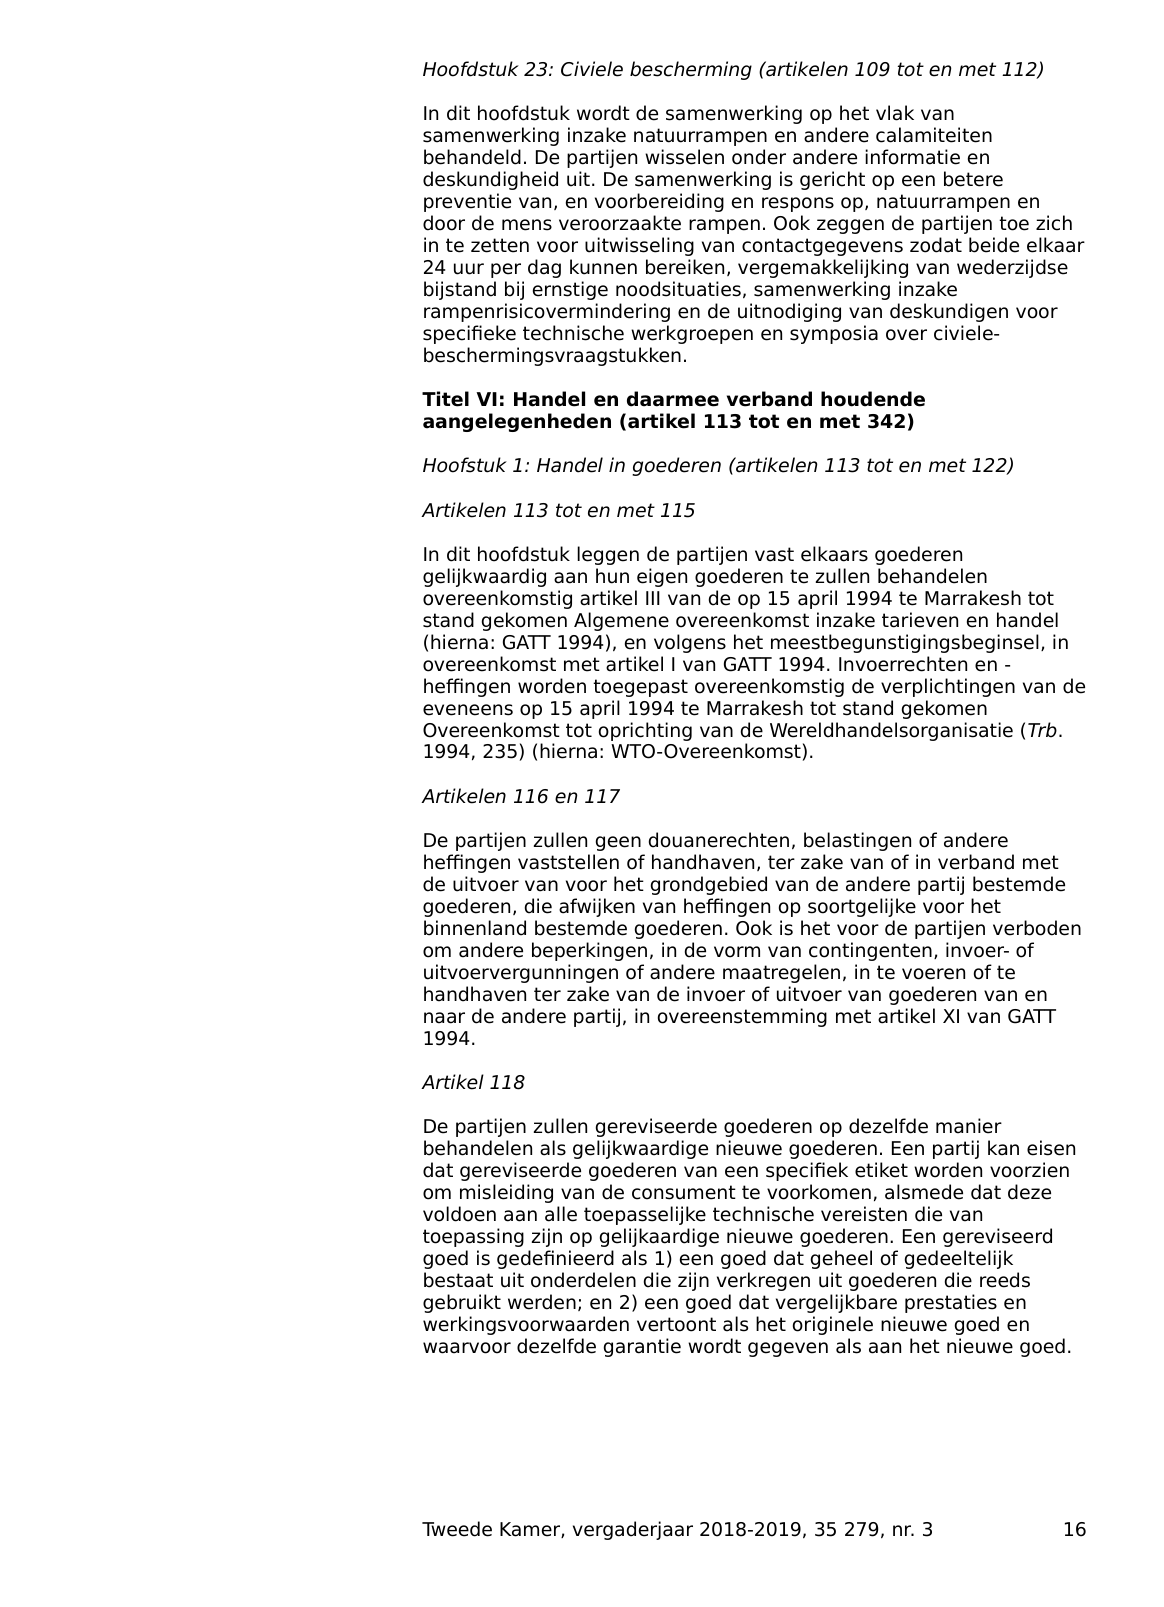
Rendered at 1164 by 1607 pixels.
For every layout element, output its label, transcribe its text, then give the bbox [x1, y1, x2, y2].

subtitle Artikelen 116 en 117 [422, 786, 1087, 808]
subtitle Artikel 118 [422, 1072, 1087, 1094]
subtitle Hoofstuk 1: Handel in goederen (artikelen 113 tot en met 122) [422, 455, 1087, 477]
subtitle Titel VI: Handel en daarmee verband houdende aangelegenheden (artikel 113 tot en met 342) [422, 389, 1087, 433]
subtitle Hoofdstuk 23: Civiele bescherming (artikelen 109 tot en met 112) [422, 59, 1087, 81]
text In dit hoofdstuk leggen de partijen vast elkaars goederen gelijkwaardig aan hun eigen goederen te zullen behandelen overeenkomstig artikel III van de op 15 april 1994 te Marrakesh tot stand gekomen Algemene overeenkomst inzake tarieven en handel (hierna: GATT 1994), en volgens het meestbegunstigingsbeginsel, in overeenkomst met artikel I van GATT 1994. Invoerrechten en -heffingen worden toegepast overeenkomstig de verplichtingen van de eveneens op 15 april 1994 te Marrakesh tot stand gekomen Overeenkomst tot oprichting van de Wereldhandelsorganisatie (Trb. 1994, 235) (hierna: WTO-Overeenkomst). [422, 544, 1087, 763]
text De partijen zullen gereviseerde goederen op dezelfde manier behandelen als gelijkwaardige nieuwe goederen. Een partij kan eisen dat gereviseerde goederen van een specifiek etiket worden voorzien om misleiding van de consument te voorkomen, alsmede dat deze voldoen aan alle toepasselijke technische vereisten die van toepassing zijn op gelijkaardige nieuwe goederen. Een gereviseerd goed is gedefinieerd als 1) een goed dat geheel of gedeeltelijk bestaat uit onderdelen die zijn verkregen uit goederen die reeds gebruikt werden; en 2) een goed dat vergelijkbare prestaties en werkingsvoorwaarden vertoont als het originele nieuwe goed en waarvoor dezelfde garantie wordt gegeven als aan het nieuwe goed. [422, 1116, 1087, 1358]
subtitle Artikelen 113 tot en met 115 [422, 499, 1087, 521]
text In dit hoofdstuk wordt de samenwerking op het vlak van samenwerking inzake natuurrampen en andere calamiteiten behandeld. De partijen wisselen onder andere informatie en deskundigheid uit. De samenwerking is gericht op een betere preventie van, en voorbereiding en respons op, natuurrampen en door de mens veroorzaakte rampen. Ook zeggen de partijen toe zich in te zetten voor uitwisseling van contactgegevens zodat beide elkaar 24 uur per dag kunnen bereiken, vergemakkelijking van wederzijdse bijstand bij ernstige noodsituaties, samenwerking inzake rampenrisicovermindering en de uitnodiging van deskundigen voor specifieke technische werkgroepen en symposia over civiele-beschermingsvraagstukken. [422, 103, 1087, 367]
text De partijen zullen geen douanerechten, belastingen of andere heffingen vaststellen of handhaven, ter zake van of in verband met de uitvoer van voor het grondgebied van de andere partij bestemde goederen, die afwijken van heffingen op soortgelijke voor het binnenland bestemde goederen. Ook is het voor de partijen verboden om andere beperkingen, in de vorm van contingenten, invoer- of uitvoervergunningen of andere maatregelen, in te voeren of te handhaven ter zake van de invoer of uitvoer van goederen van en naar de andere partij, in overeenstemming met artikel XI van GATT 1994. [422, 830, 1087, 1049]
